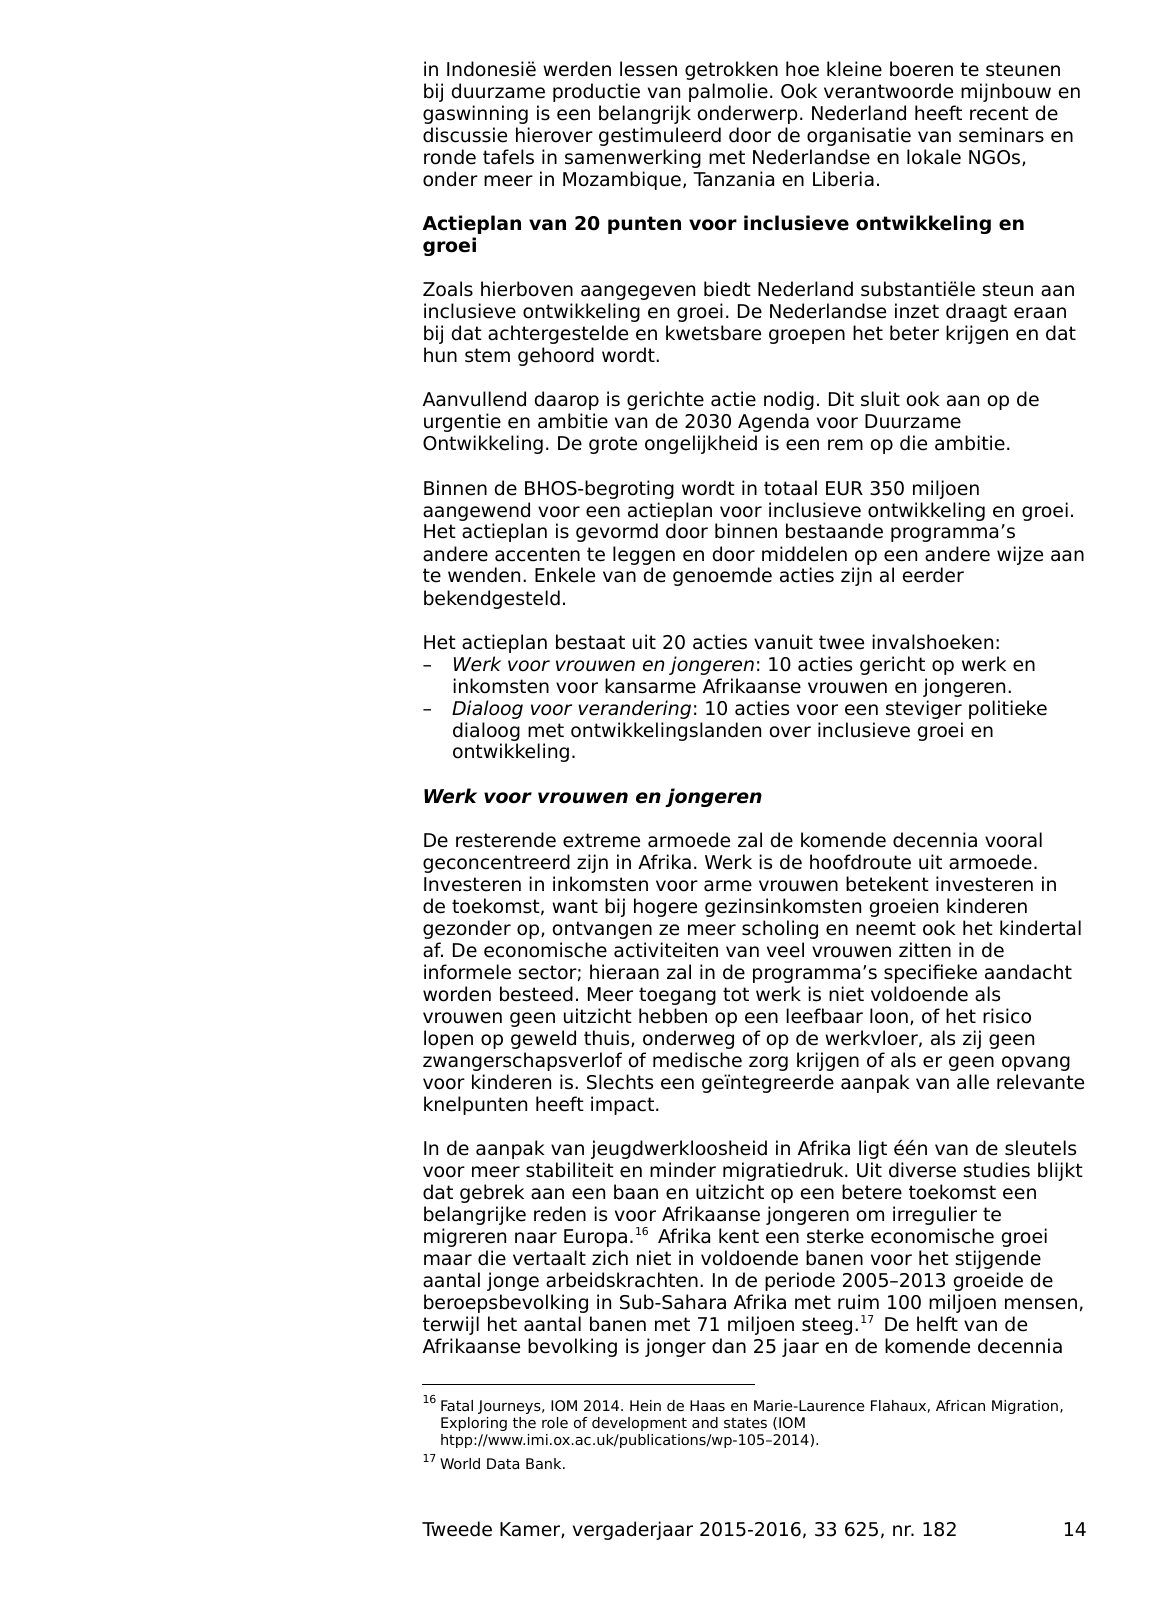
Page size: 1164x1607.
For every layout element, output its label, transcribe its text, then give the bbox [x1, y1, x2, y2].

text Binnen de BHOS-begroting wordt in totaal EUR 350 miljoen aangewend voor een actieplan voor inclusieve ontwikkeling en groei. Het actieplan is gevormd door binnen bestaande programma’s andere accenten te leggen en door middelen op een andere wijze aan te wenden. Enkele van de genoemde acties zijn al eerder bekendgesteld. [422, 477, 1087, 609]
text Zoals hierboven aangegeven biedt Nederland substantiële steun aan inclusieve ontwikkeling en groei. De Nederlandse inzet draagt eraan bij dat achtergestelde en kwetsbare groepen het beter krijgen en dat hun stem gehoord wordt. [422, 279, 1087, 367]
text In de aanpak van jeugdwerkloosheid in Afrika ligt één van de sleutels voor meer stabiliteit en minder migratiedruk. Uit diverse studies blijkt dat gebrek aan een baan en uitzicht op een betere toekomst een belangrijke reden is voor Afrikaanse jongeren om irregulier te migreren naar Europa. Afrika kent een sterke economische groei maar die vertaalt zich niet in voldoende banen voor het stijgende aantal jonge arbeidskrachten. In de periode 2005–2013 groeide de beroepsbevolking in Sub-Sahara Afrika met ruim 100 miljoen mensen, terwijl het aantal banen met 71 miljoen steeg. De helft van de Afrikaanse bevolking is jonger dan 25 jaar en de komende decennia [422, 1138, 1087, 1357]
text Fatal Journeys, IOM 2014. Hein de Haas en Marie-Laurence Flahaux, African Migration, Exploring the role of development and states (IOM htpp://www.imi.ox.ac.uk/publications/wp-105–2014). [422, 1393, 1087, 1449]
text Het actieplan bestaat uit 20 acties vanuit twee invalshoeken: [422, 632, 1087, 653]
text Aanvullend daarop is gerichte actie nodig. Dit sluit ook aan op de urgentie en ambitie van de 2030 Agenda voor Duurzame Ontwikkeling. De grote ongelijkheid is een rem op die ambitie. [422, 389, 1087, 455]
text World Data Bank. [422, 1452, 1087, 1474]
text De resterende extreme armoede zal de komende decennia vooral geconcentreerd zijn in Afrika. Werk is de hoofdroute uit armoede. Investeren in inkomsten voor arme vrouwen betekent investeren in de toekomst, want bij hogere gezinsinkomsten groeien kinderen gezonder op, ontvangen ze meer scholing en neemt ook het kindertal af. De economische activiteiten van veel vrouwen zitten in de informele sector; hieraan zal in de programma’s specifieke aandacht worden besteed. Meer toegang tot werk is niet voldoende als vrouwen geen uitzicht hebben op een leefbaar loon, of het risico lopen op geweld thuis, onderweg of op de werkvloer, als zij geen zwangerschapsverlof of medische zorg krijgen of als er geen opvang voor kinderen is. Slechts een geïntegreerde aanpak van alle relevante knelpunten heeft impact. [422, 830, 1087, 1116]
subtitle Actieplan van 20 punten voor inclusieve ontwikkeling en groei [422, 213, 1087, 257]
text – Dialoog voor verandering: 10 acties voor een steviger politieke dialoog met ontwikkelingslanden over inclusieve groei en ontwikkeling. [422, 697, 1087, 763]
subtitle Werk voor vrouwen en jongeren [422, 786, 1087, 808]
text – Werk voor vrouwen en jongeren: 10 acties gericht op werk en inkomsten voor kansarme Afrikaanse vrouwen en jongeren. [422, 653, 1087, 697]
text in Indonesië werden lessen getrokken hoe kleine boeren te steunen bij duurzame productie van palmolie. Ook verantwoorde mijnbouw en gaswinning is een belangrijk onderwerp. Nederland heeft recent de discussie hierover gestimuleerd door de organisatie van seminars en ronde tafels in samenwerking met Nederlandse en lokale NGOs, onder meer in Mozambique, Tanzania en Liberia. [422, 59, 1087, 191]
